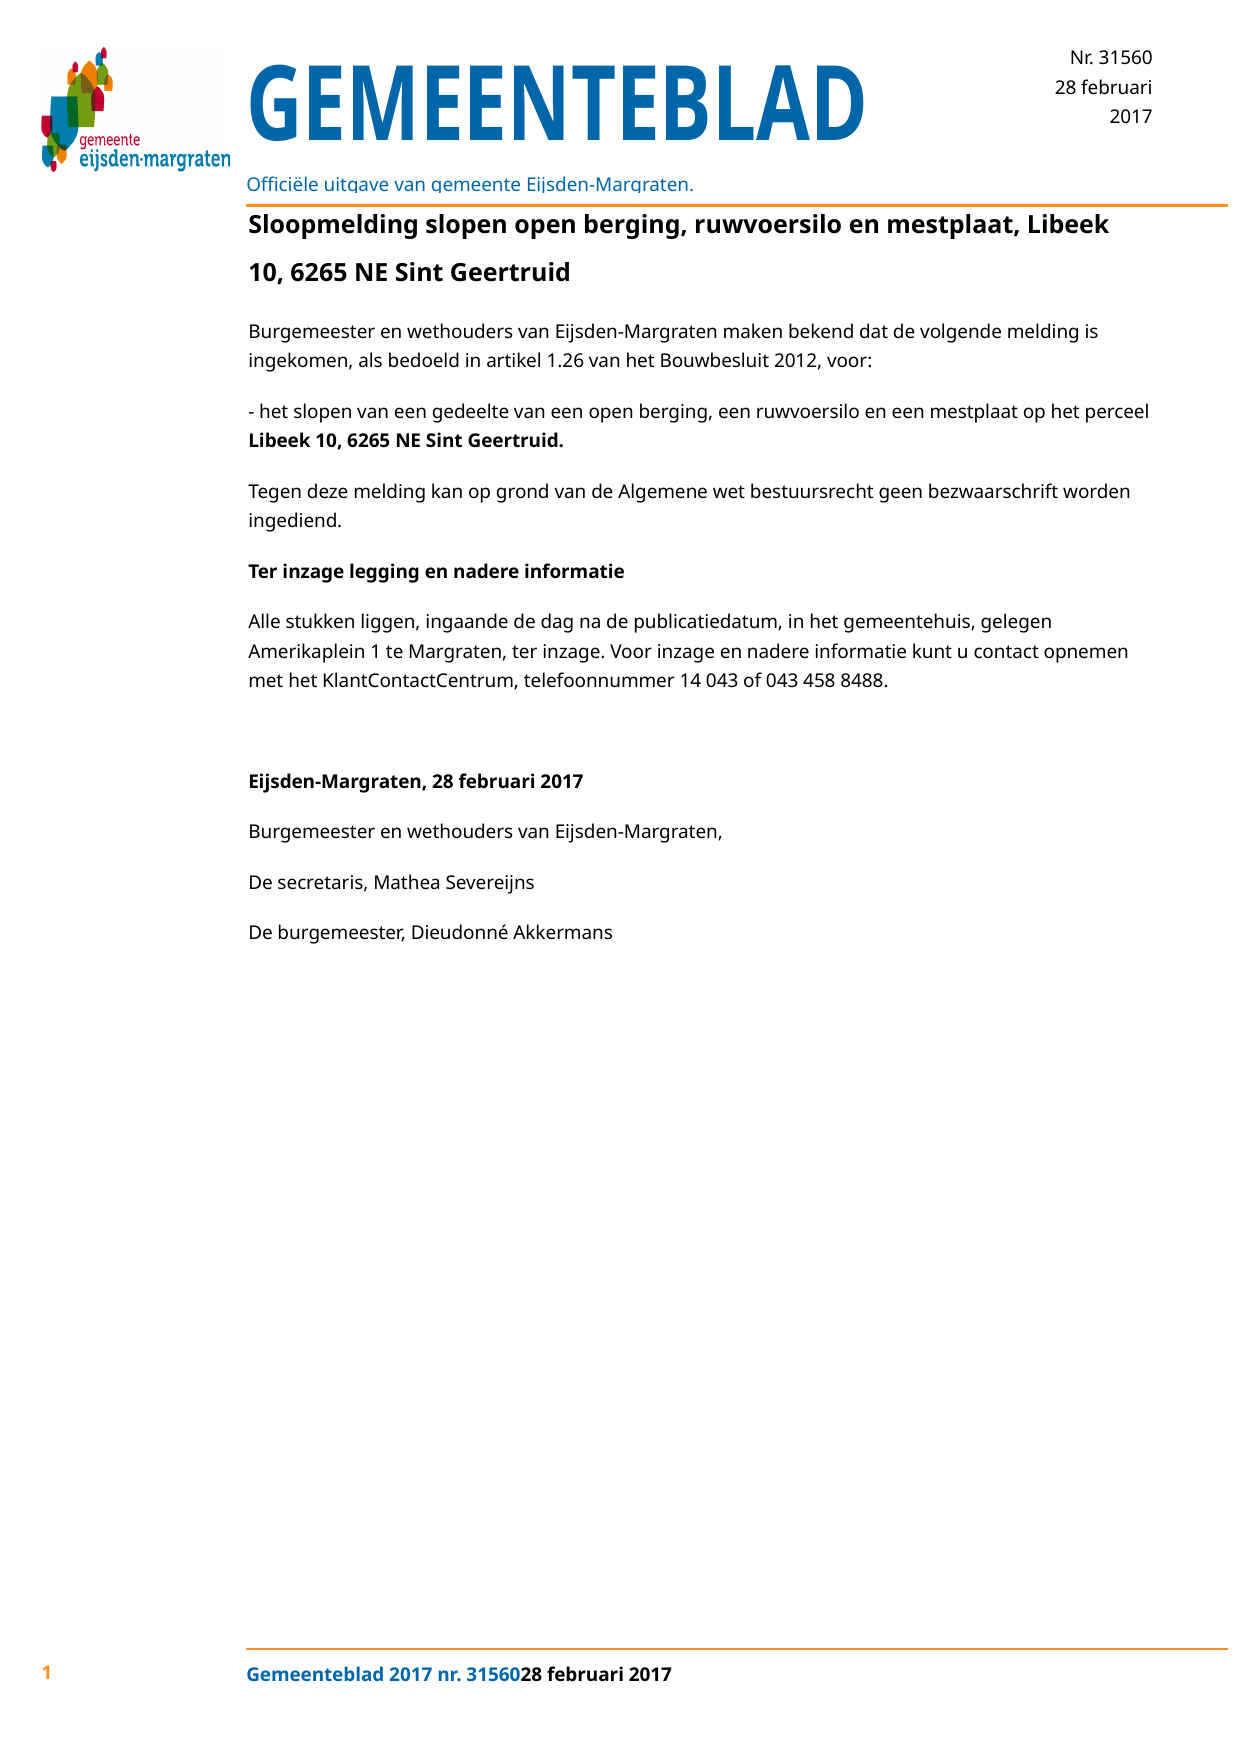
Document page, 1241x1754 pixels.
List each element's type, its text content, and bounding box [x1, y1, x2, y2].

text De burgemeester, Dieudonné Akkermans [248, 919, 1152, 945]
text - het slopen van een gedeelte van een open berging, een ruwvoersilo en een mestplaat op het perceel Libeek 10, 6265 NE Sint Geertruid. [248, 398, 1152, 453]
text Eijsden-Margraten, 28 februari 2017 [248, 768, 1152, 794]
text Ter inzage legging en nadere informatie [248, 558, 1152, 584]
text Alle stukken liggen, ingaande de dag na de publicatiedatum, in het gemeentehuis, gelegen Amerikaplein 1 te Margraten, ter inzage. Voor inzage en nadere informatie kunt u contact opnemen met het KlantContactCentrum, telefoonnummer 14 043 of 043 458 8488. [248, 608, 1152, 693]
text Burgemeester en wethouders van Eijsden-Margraten maken bekend dat de volgende melding is ingekomen, als bedoeld in artikel 1.26 van het Bouwbesluit 2012, voor: [248, 318, 1152, 373]
text Sloopmelding slopen open berging, ruwvoersilo en mestplaat, Libeek 10, 6265 NE Sint Geertruid [248, 207, 1152, 288]
text De secretaris, Mathea Severeijns [248, 869, 1152, 895]
text Burgemeester en wethouders van Eijsden-Margraten, [248, 819, 1152, 844]
picture [41, 47, 231, 172]
text Tegen deze melding kan op grond van de Algemene wet bestuursrecht geen bezwaarschrift worden ingediend. [248, 478, 1152, 533]
